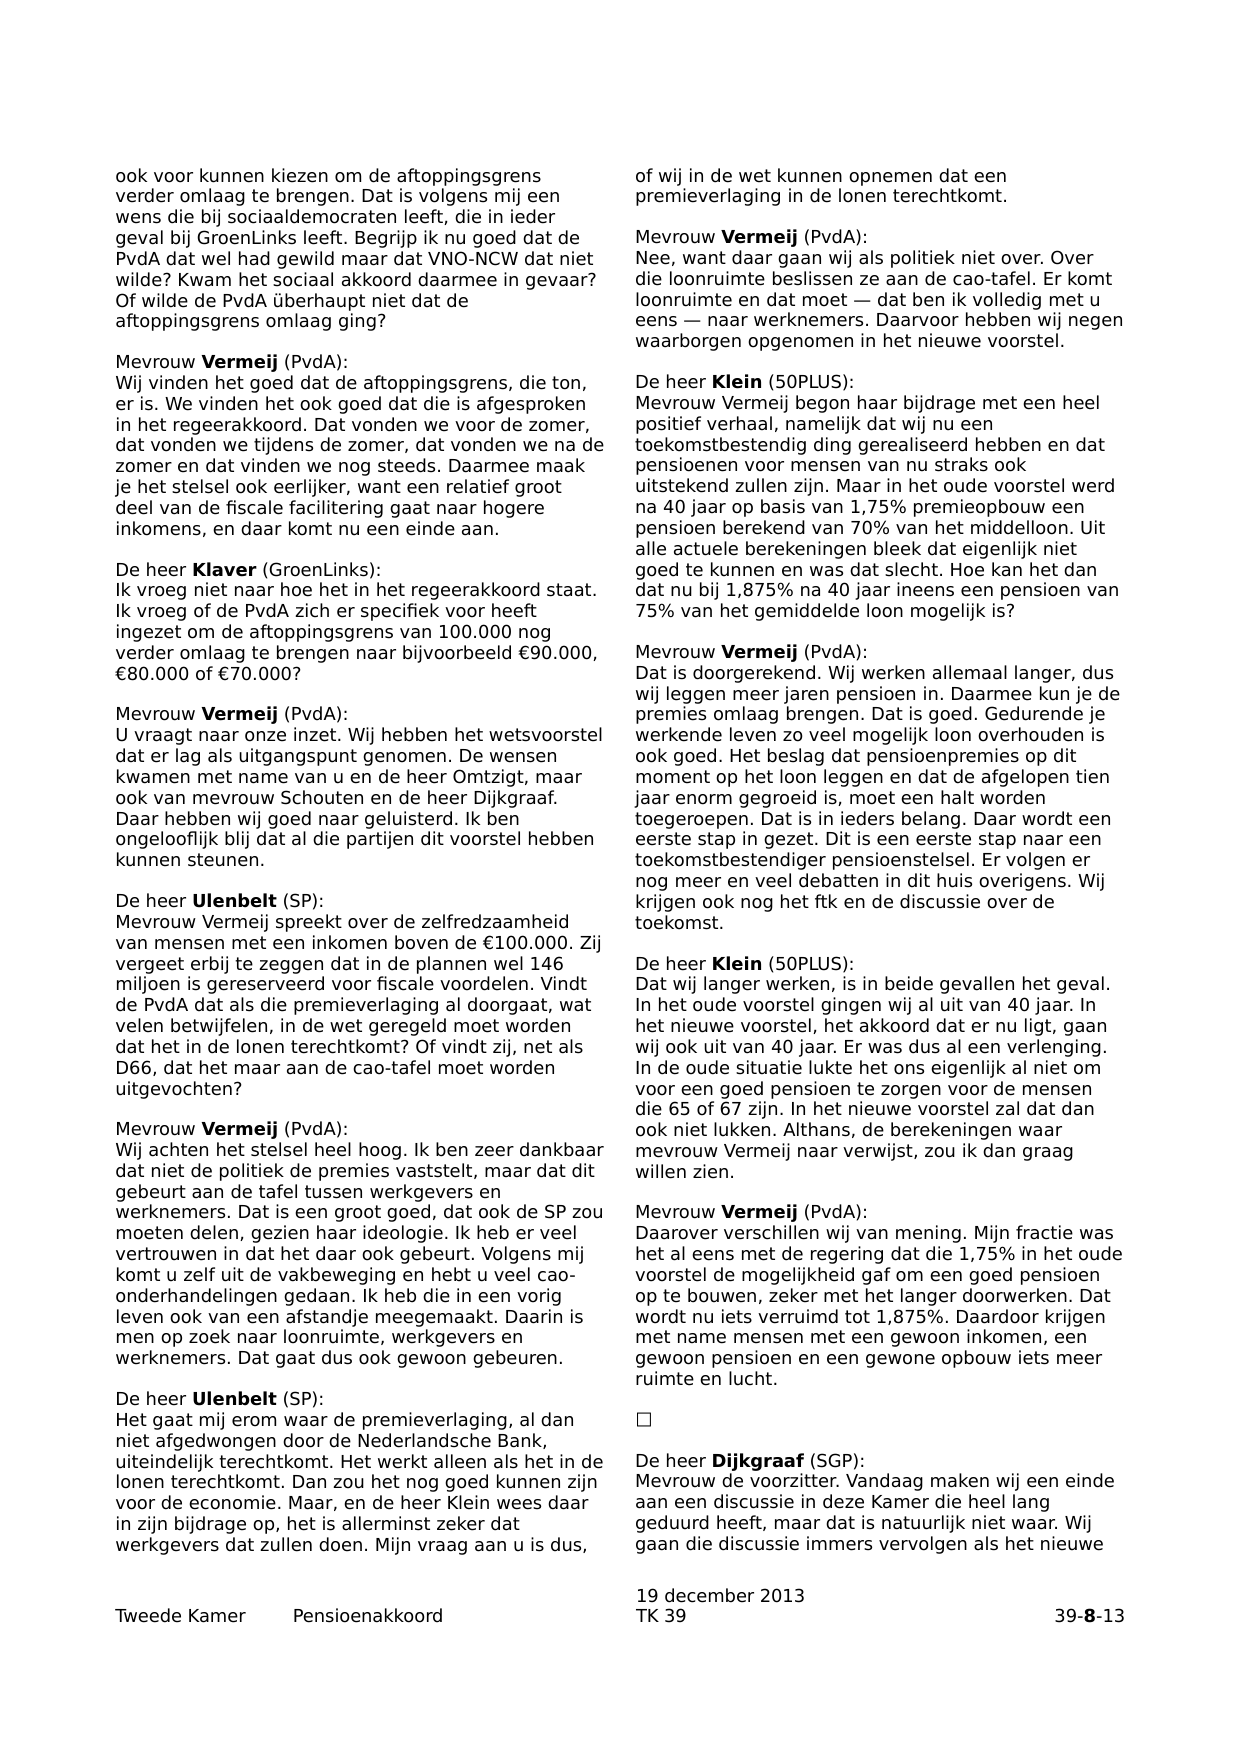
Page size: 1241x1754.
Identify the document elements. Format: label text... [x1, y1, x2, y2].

text Mevrouw Vermeij (PvdA): [635, 642, 1125, 662]
text Ik vroeg niet naar hoe het in het regeerakkoord staat. Ik vroeg of de PvdA zich er specifiek voor heeft ingezet om de aftoppingsgrens van 100.000 nog verder omlaag te brengen naar bijvoorbeeld €90.000, €80.000 of €70.000? [115, 580, 605, 684]
text De heer Dijkgraaf (SGP): [635, 1451, 1125, 1471]
text Dat is doorgerekend. Wij werken allemaal langer, dus wij leggen meer jaren pensioen in. Daarmee kun je de premies omlaag brengen. Dat is goed. Gedurende je werkende leven zo veel mogelijk loon overhouden is ook goed. Het beslag dat pensioenpremies op dit moment op het loon leggen en dat de afgelopen tien jaar enorm gegroeid is, moet een halt worden toegeroepen. Dat is in ieders belang. Daar wordt een eerste stap in gezet. Dit is een eerste stap naar een toekomstbestendiger pensioenstelsel. Er volgen er nog meer en veel debatten in dit huis overigens. Wij krijgen ook nog het ftk en de discussie over de toekomst. [635, 662, 1125, 933]
text Mevrouw Vermeij (PvdA): [115, 704, 605, 725]
text U vraagt naar onze inzet. Wij hebben het wetsvoorstel dat er lag als uitgangspunt genomen. De wensen kwamen met name van u en de heer Omtzigt, maar ook van mevrouw Schouten en de heer Dijkgraaf. Daar hebben wij goed naar geluisterd. Ik ben ongelooflijk blij dat al die partijen dit voorstel hebben kunnen steunen. [115, 725, 605, 871]
text De heer Ulenbelt (SP): [115, 891, 605, 912]
text Het gaat mij erom waar de premieverlaging, al dan niet afgedwongen door de Nederlandsche Bank, uiteindelijk terechtkomt. Het werkt alleen als het in de lonen terechtkomt. Dan zou het nog goed kunnen zijn voor de economie. Maar, en de heer Klein wees daar in zijn bijdrage op, het is allerminst zeker dat werkgevers dat zullen doen. Mijn vraag aan u is dus, [115, 1410, 605, 1556]
text Daarover verschillen wij van mening. Mijn fractie was het al eens met de regering dat die 1,75% in het oude voorstel de mogelijkheid gaf om een goed pensioen op te bouwen, zeker met het langer doorwerken. Dat wordt nu iets verruimd tot 1,875%. Daardoor krijgen met name mensen met een gewoon inkomen, een gewoon pensioen en een gewone opbouw iets meer ruimte en lucht. [635, 1223, 1125, 1390]
text Wij vinden het goed dat de aftoppingsgrens, die ton, er is. We vinden het ook goed dat die is afgesproken in het regeerakkoord. Dat vonden we voor de zomer, dat vonden we tijdens de zomer, dat vonden we na de zomer en dat vinden we nog steeds. Daarmee maak je het stelsel ook eerlijker, want een relatief groot deel van de fiscale facilitering gaat naar hogere inkomens, en daar komt nu een einde aan. [115, 373, 605, 539]
text De heer Klein (50PLUS): [635, 372, 1125, 393]
text Wij achten het stelsel heel hoog. Ik ben zeer dankbaar dat niet de politiek de premies vaststelt, maar dat dit gebeurt aan de tafel tussen werkgevers en werknemers. Dat is een groot goed, dat ook de SP zou moeten delen, gezien haar ideologie. Ik heb er veel vertrouwen in dat het daar ook gebeurt. Volgens mij komt u zelf uit de vakbeweging en hebt u veel cao-onderhandelingen gedaan. Ik heb die in een vorig leven ook van een afstandje meegemaakt. Daarin is men op zoek naar loonruimte, werkgevers en werknemers. Dat gaat dus ook gewoon gebeuren. [115, 1140, 605, 1369]
text ook voor kunnen kiezen om de aftoppingsgrens verder omlaag te brengen. Dat is volgens mij een wens die bij sociaaldemocraten leeft, die in ieder geval bij GroenLinks leeft. Begrijp ik nu goed dat de PvdA dat wel had gewild maar dat VNO-NCW dat niet wilde? Kwam het sociaal akkoord daarmee in gevaar? Of wilde de PvdA überhaupt niet dat de aftoppingsgrens omlaag ging? [115, 165, 605, 332]
text De heer Ulenbelt (SP): [115, 1389, 605, 1410]
text De heer Klaver (GroenLinks): [115, 559, 605, 580]
text Dat wij langer werken, is in beide gevallen het geval. In het oude voorstel gingen wij al uit van 40 jaar. In het nieuwe voorstel, het akkoord dat er nu ligt, gaan wij ook uit van 40 jaar. Er was dus al een verlenging. In de oude situatie lukte het ons eigenlijk al niet om voor een goed pensioen te zorgen voor de mensen die 65 of 67 zijn. In het nieuwe voorstel zal dat dan ook niet lukken. Althans, de berekeningen waar mevrouw Vermeij naar verwijst, zou ik dan graag willen zien. [635, 974, 1125, 1182]
text Mevrouw Vermeij spreekt over de zelfredzaamheid van mensen met een inkomen boven de €100.000. Zij vergeet erbij te zeggen dat in de plannen wel 146 miljoen is gereserveerd voor fiscale voordelen. Vindt de PvdA dat als die premieverlaging al doorgaat, wat velen betwijfelen, in de wet geregeld moet worden dat het in de lonen terechtkomt? Of vindt zij, net als D66, dat het maar aan de cao-tafel moet worden uitgevochten? [115, 912, 605, 1099]
text Mevrouw Vermeij (PvdA): [635, 227, 1125, 248]
text Mevrouw Vermeij (PvdA): [115, 1119, 605, 1140]
text Mevrouw Vermeij (PvdA): [115, 352, 605, 373]
text ⬜ [635, 1410, 1125, 1431]
text Nee, want daar gaan wij als politiek niet over. Over die loonruimte beslissen ze aan de cao-tafel. Er komt loonruimte en dat moet — dat ben ik volledig met u eens — naar werknemers. Daarvoor hebben wij negen waarborgen opgenomen in het nieuwe voorstel. [635, 248, 1125, 352]
text of wij in de wet kunnen opnemen dat een premieverlaging in de lonen terechtkomt. [635, 165, 1125, 207]
text Mevrouw de voorzitter. Vandaag maken wij een einde aan een discussie in deze Kamer die heel lang geduurd heeft, maar dat is natuurlijk niet waar. Wij gaan die discussie immers vervolgen als het nieuwe [635, 1471, 1125, 1554]
text Mevrouw Vermeij begon haar bijdrage met een heel positief verhaal, namelijk dat wij nu een toekomstbestendig ding gerealiseerd hebben en dat pensioenen voor mensen van nu straks ook uitstekend zullen zijn. Maar in het oude voorstel werd na 40 jaar op basis van 1,75% premieopbouw een pensioen berekend van 70% van het middelloon. Uit alle actuele berekeningen bleek dat eigenlijk niet goed te kunnen en was dat slecht. Hoe kan het dan dat nu bij 1,875% na 40 jaar ineens een pensioen van 75% van het gemiddelde loon mogelijk is? [635, 393, 1125, 622]
text Mevrouw Vermeij (PvdA): [635, 1202, 1125, 1223]
text De heer Klein (50PLUS): [635, 953, 1125, 974]
